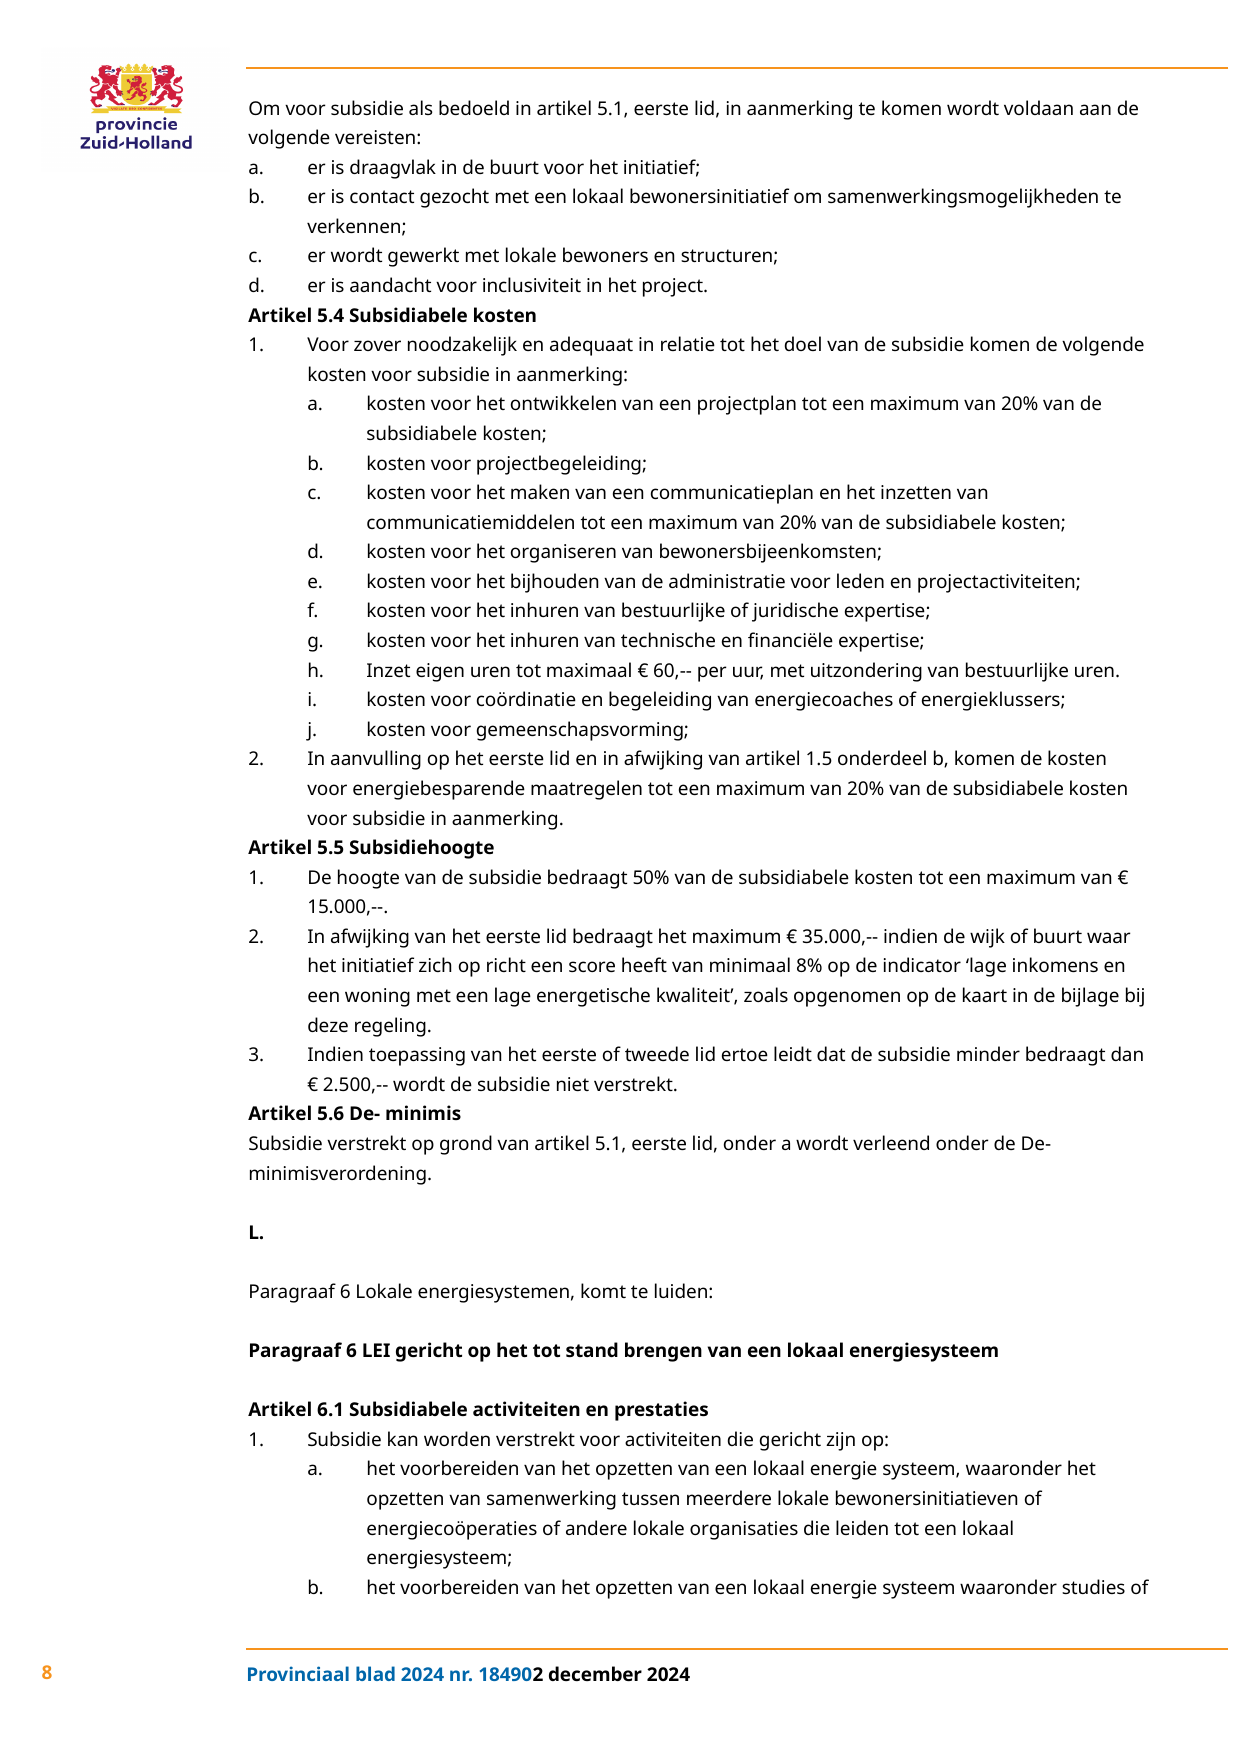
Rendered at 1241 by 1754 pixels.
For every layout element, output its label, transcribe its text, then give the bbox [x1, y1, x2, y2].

picture [41, 47, 231, 172]
list kosten voor het organiseren van bewonersbijeenkomsten; [307, 538, 1152, 564]
list kosten voor projectbegeleiding; [307, 450, 1152, 476]
list kosten voor coördinatie en begeleiding van energiecoaches of energieklussers; [307, 686, 1152, 712]
text Artikel 5.6 De- minimis [248, 1101, 1152, 1126]
list het voorbereiden van het opzetten van een lokaal energie systeem waaronder studies of [307, 1574, 1152, 1600]
text L. [248, 1219, 1152, 1245]
list Inzet eigen uren tot maximaal € 60,-- per uur, met uitzondering van bestuurlijke uren. [307, 657, 1152, 683]
text Subsidie verstrekt op grond van artikel 5.1, eerste lid, onder a wordt verleend onder de De-minimisverordening. [248, 1130, 1152, 1186]
list het voorbereiden van het opzetten van een lokaal energie systeem, waaronder het opzetten van samenwerking tussen meerdere lokale bewonersinitiatieven of energiecoöperaties of andere lokale organisaties die leiden tot een lokaal energiesysteem; [307, 1456, 1152, 1570]
list kosten voor het inhuren van bestuurlijke of juridische expertise; [307, 598, 1152, 623]
list er wordt gewerkt met lokale bewoners en structuren; [248, 243, 1152, 268]
text Artikel 6.1 Subsidiabele activiteiten en prestaties [248, 1396, 1152, 1422]
text Paragraaf 6 Lokale energiesystemen, komt te luiden: [248, 1278, 1152, 1304]
list Indien toepassing van het eerste of tweede lid ertoe leidt dat de subsidie minder bedraagt dan € 2.500,-- wordt de subsidie niet verstrekt. [248, 1041, 1152, 1097]
list er is draagvlak in de buurt voor het initiatief; [248, 154, 1152, 180]
list De hoogte van de subsidie bedraagt 50% van de subsidiabele kosten tot een maximum van € 15.000,--. [248, 864, 1152, 919]
list Voor zover noodzakelijk en adequaat in relatie tot het doel van de subsidie komen de volgende kosten voor subsidie in aanmerking: [248, 331, 1152, 387]
list kosten voor het ontwikkelen van een projectplan tot een maximum van 20% van de subsidiabele kosten; [307, 391, 1152, 446]
list kosten voor gemeenschapsvorming; [307, 716, 1152, 742]
list kosten voor het bijhouden van de administratie voor leden en projectactiviteiten; [307, 568, 1152, 594]
text Paragraaf 6 LEI gericht op het tot stand brengen van een lokaal energiesysteem [248, 1337, 1152, 1363]
list In aanvulling op het eerste lid en in afwijking van artikel 1.5 onderdeel b, komen de kosten voor energiebesparende maatregelen tot een maximum van 20% van de subsidiabele kosten voor subsidie in aanmerking. [248, 746, 1152, 831]
text Om voor subsidie als bedoeld in artikel 5.1, eerste lid, in aanmerking te komen wordt voldaan aan de volgende vereisten: [248, 95, 1152, 150]
list er is aandacht voor inclusiviteit in het project. [248, 272, 1152, 298]
list In afwijking van het eerste lid bedraagt het maximum € 35.000,-- indien de wijk of buurt waar het initiatief zich op richt een score heeft van minimaal 8% op de indicator ‘lage inkomens en een woning met een lage energetische kwaliteit’, zoals opgenomen op de kaart in de bijlage bij deze regeling. [248, 923, 1152, 1038]
list kosten voor het maken van een communicatieplan en het inzetten van communicatiemiddelen tot een maximum van 20% van de subsidiabele kosten; [307, 479, 1152, 535]
list kosten voor het inhuren van technische en financiële expertise; [307, 627, 1152, 653]
list er is contact gezocht met een lokaal bewonersinitiatief om samenwerkingsmogelijkheden te verkennen; [248, 183, 1152, 239]
text Artikel 5.4 Subsidiabele kosten [248, 302, 1152, 328]
text Artikel 5.5 Subsidiehoogte [248, 834, 1152, 860]
list Subsidie kan worden verstrekt voor activiteiten die gericht zijn op: [248, 1426, 1152, 1452]
